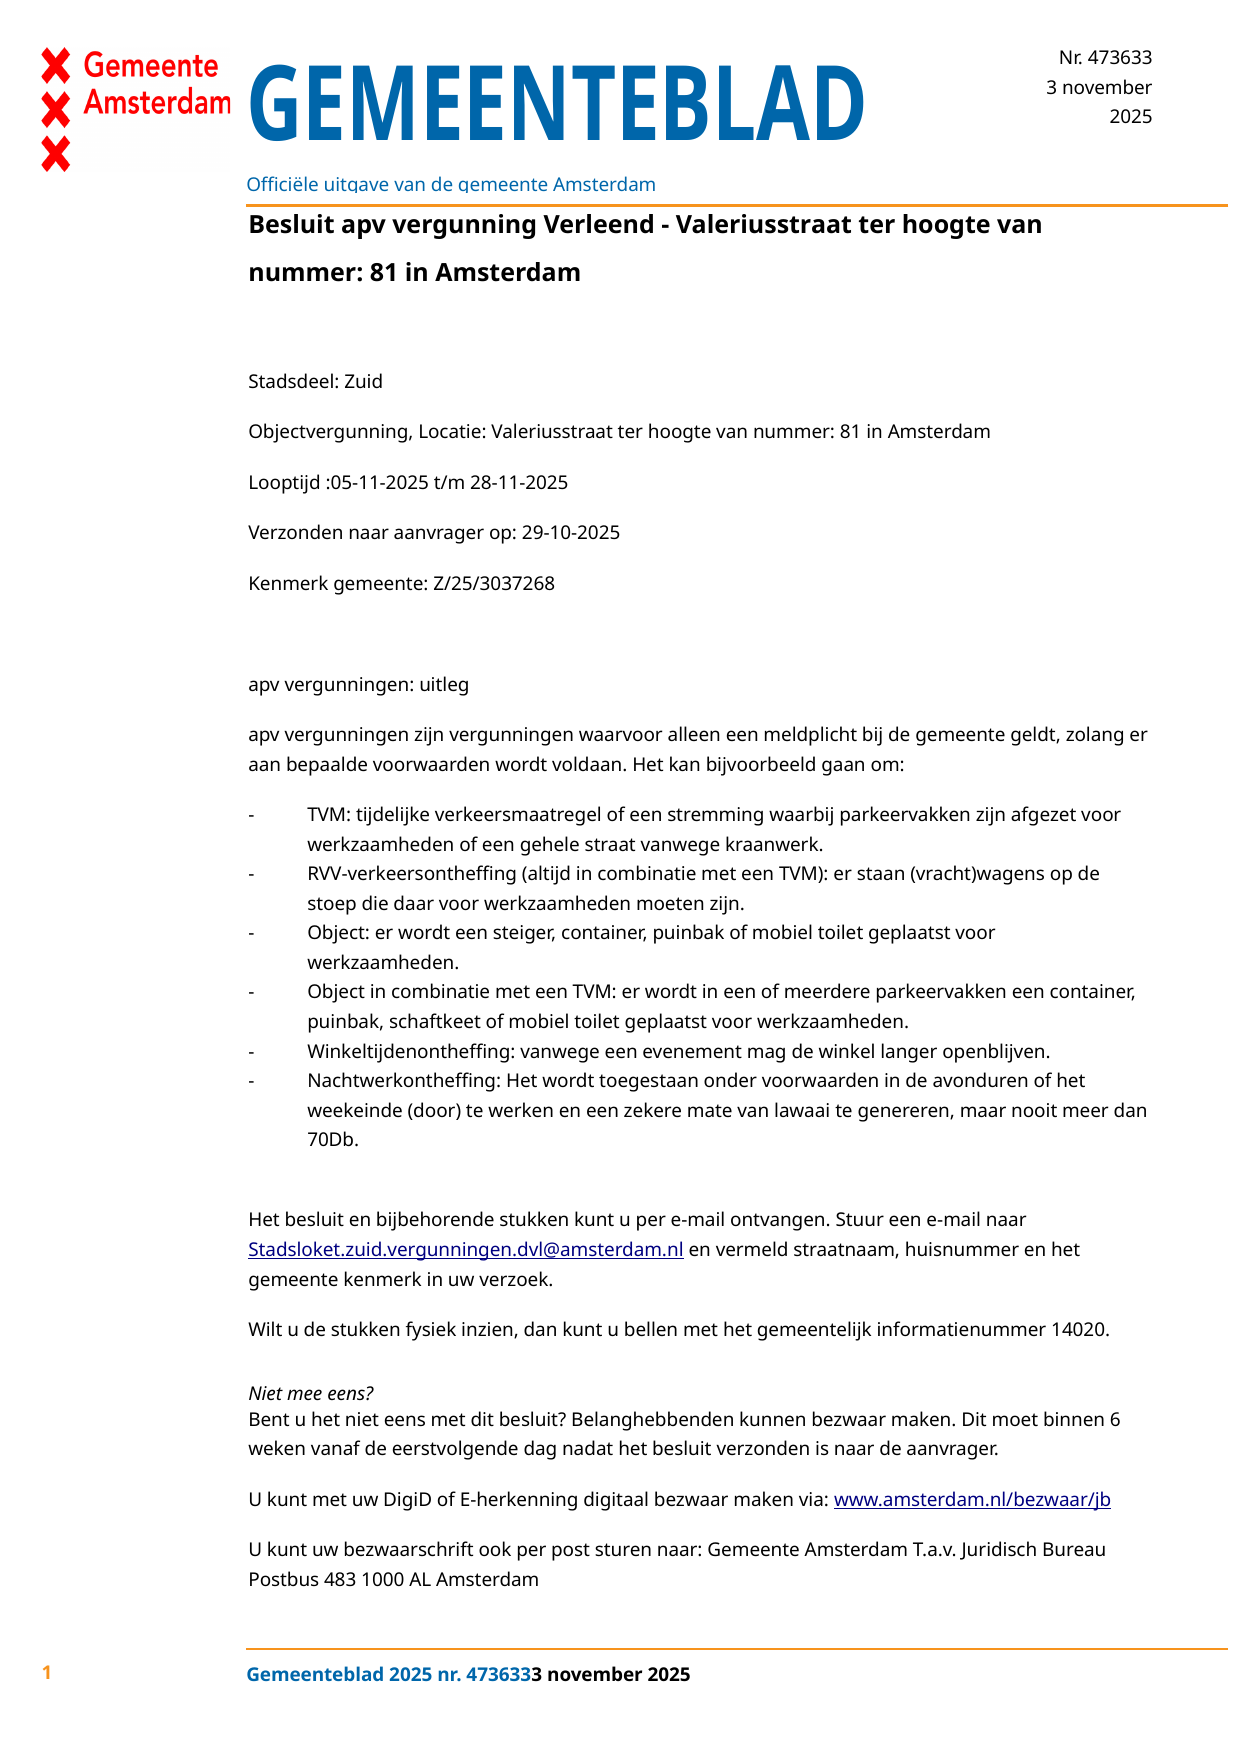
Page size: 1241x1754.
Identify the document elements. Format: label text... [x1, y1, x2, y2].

text apv vergunningen: uitleg [248, 671, 1152, 697]
text U kunt met uw DigiD of E-herkenning digitaal bezwaar maken via: www.amsterdam.nl/bezwaar/jb [248, 1486, 1152, 1512]
picture [41, 47, 231, 172]
text Kenmerk gemeente: Z/25/3037268 [248, 570, 1152, 596]
text Besluit apv vergunning Verleend - Valeriusstraat ter hoogte van nummer: 81 in Amsterdam [248, 207, 1152, 288]
list Object in combinatie met een TVM: er wordt in een of meerdere parkeervakken een container, puinbak, schaftkeet of mobiel toilet geplaatst voor werkzaamheden. [248, 979, 1152, 1034]
list Nachtwerkontheffing: Het wordt toegestaan onder voorwaarden in de avonduren of het weekeinde (door) te werken en een zekere mate van lawaai te genereren, maar nooit meer dan 70Db. [248, 1067, 1152, 1152]
text Niet mee eens? [248, 1380, 1152, 1406]
list TVM: tijdelijke verkeersmaatregel of een stremming waarbij parkeervakken zijn afgezet voor werkzaamheden of een gehele straat vanwege kraanwerk. [248, 801, 1152, 857]
text Stadsdeel: Zuid [248, 368, 1152, 394]
text Bent u het niet eens met dit besluit? Belanghebbenden kunnen bezwaar maken. Dit moet binnen 6 weken vanaf de eerstvolgende dag nadat het besluit verzonden is naar de aanvrager. [248, 1406, 1152, 1461]
list Winkeltijdenontheffing: vanwege een evenement mag de winkel langer openblijven. [248, 1038, 1152, 1064]
list Object: er wordt een steiger, container, puinbak of mobiel toilet geplaatst voor werkzaamheden. [248, 919, 1152, 975]
list RVV-verkeersontheffing (altijd in combinatie met een TVM): er staan (vracht)wagens op de stoep die daar voor werkzaamheden moeten zijn. [248, 860, 1152, 916]
text Objectvergunning, Locatie: Valeriusstraat ter hoogte van nummer: 81 in Amsterdam [248, 419, 1152, 444]
text Het besluit en bijbehorende stukken kunt u per e-mail ontvangen. Stuur een e-mail naar Stadsloket.zuid.vergunningen.dvl@amsterdam.nl en vermeld straatnaam, huisnummer en het gemeente kenmerk in uw verzoek. [248, 1207, 1152, 1292]
text apv vergunningen zijn vergunningen waarvoor alleen een meldplicht bij de gemeente geldt, zolang er aan bepaalde voorwaarden wordt voldaan. Het kan bijvoorbeeld gaan om: [248, 721, 1152, 777]
text Verzonden naar aanvrager op: 29-10-2025 [248, 519, 1152, 545]
text Looptijd :05-11-2025 t/m 28-11-2025 [248, 469, 1152, 495]
text Wilt u de stukken fysiek inzien, dan kunt u bellen met het gemeentelijk informatienummer 14020. [248, 1316, 1152, 1342]
text U kunt uw bezwaarschrift ook per post sturen naar: Gemeente Amsterdam T.a.v. Juridisch Bureau Postbus 483 1000 AL Amsterdam [248, 1536, 1152, 1592]
